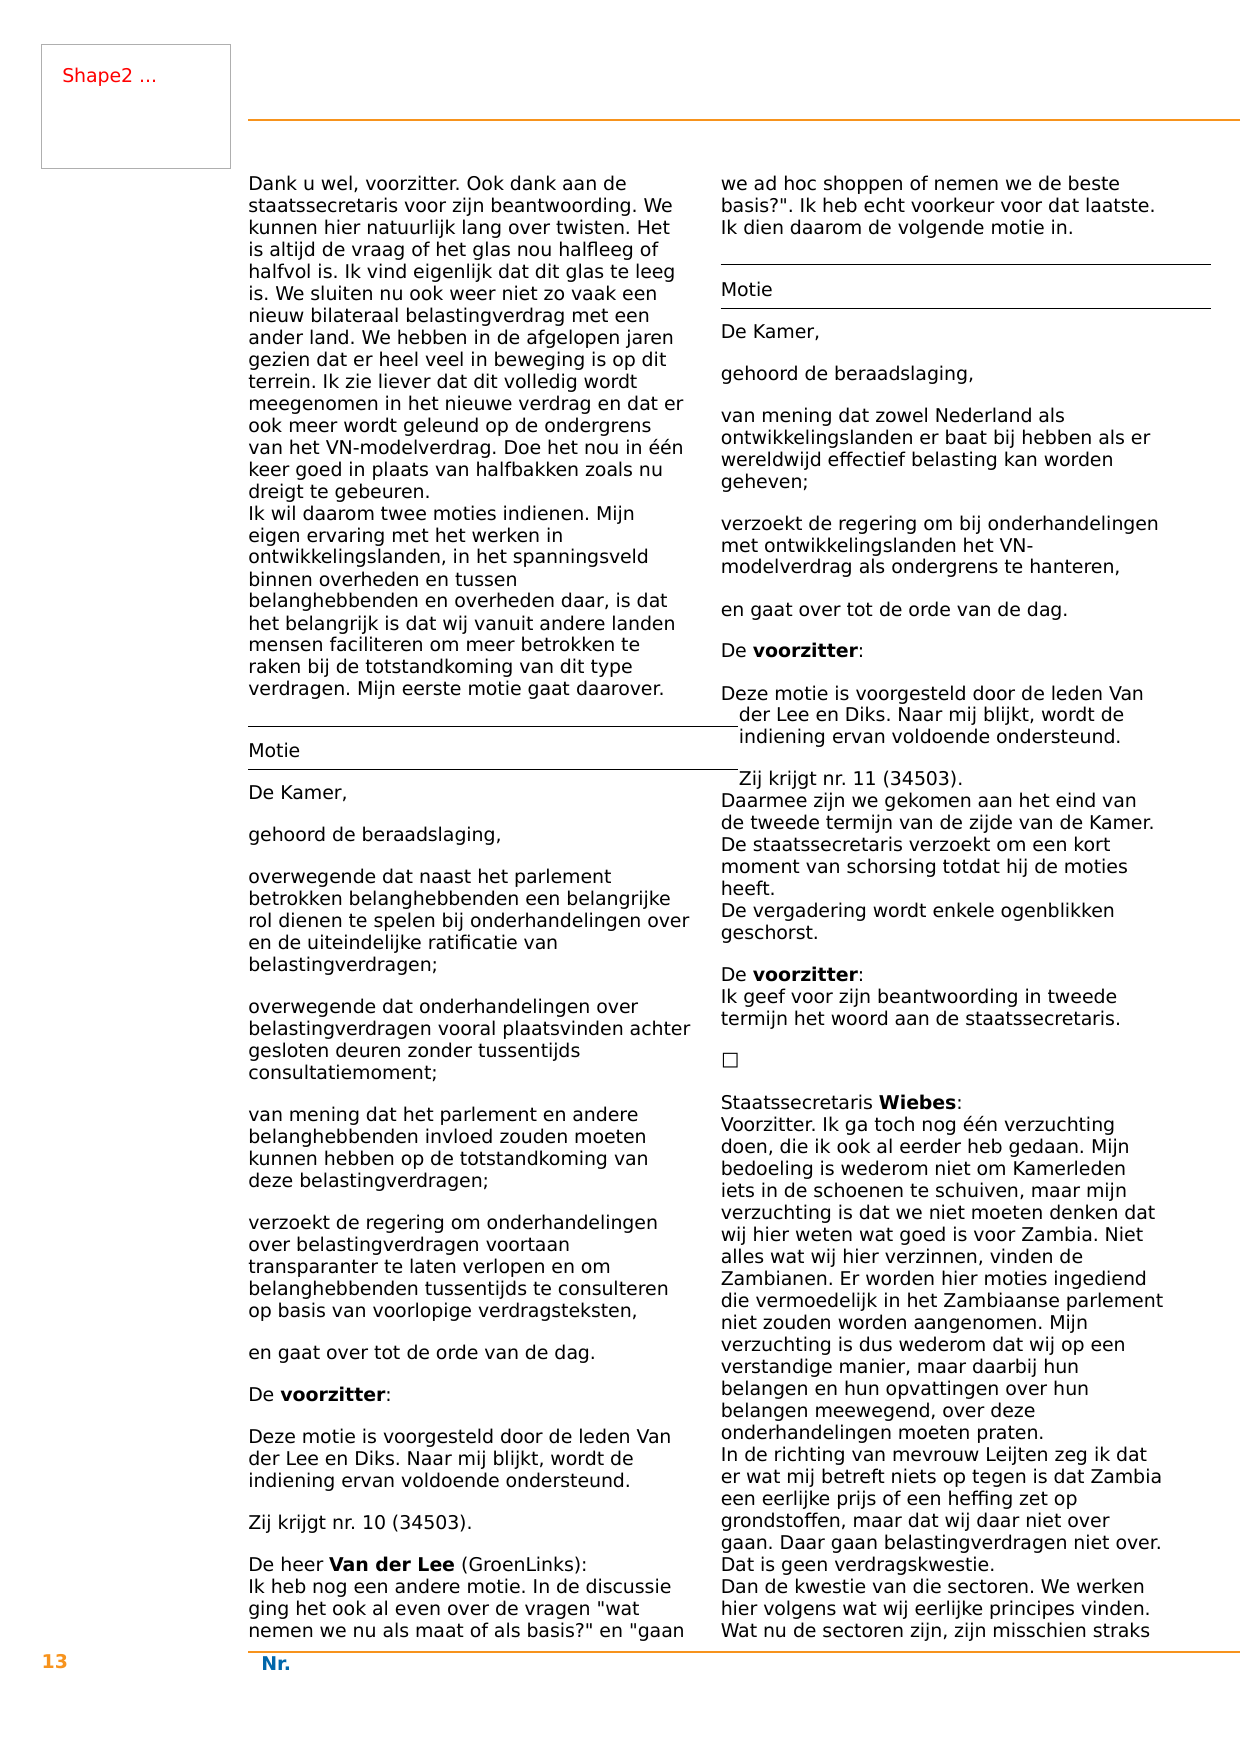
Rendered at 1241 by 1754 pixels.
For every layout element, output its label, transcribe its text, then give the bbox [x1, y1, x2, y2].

text we ad hoc shoppen of nemen we de beste basis?". Ik heb echt voorkeur voor dat laatste. Ik dien daarom de volgende motie in. [721, 173, 1163, 239]
text Deze motie is voorgesteld door de leden Van der Lee en Diks. Naar mij blijkt, wordt de indiening ervan voldoende ondersteund. [721, 682, 1163, 748]
text gehoord de beraadslaging, [721, 363, 1163, 384]
text Zij krijgt nr. 10 (34503). [248, 1512, 691, 1534]
text De voorzitter: [248, 1384, 691, 1406]
text Zij krijgt nr. 11 (34503). [721, 768, 1163, 790]
text verzoekt de regering om onderhandelingen over belastingverdragen voortaan transparanter te laten verlopen en om belanghebbenden tussentijds te consulteren op basis van voorlopige verdragsteksten, [248, 1212, 691, 1322]
text Motie [248, 740, 691, 762]
text verzoekt de regering om bij onderhandelingen met ontwikkelingslanden het VN-modelverdrag als ondergrens te hanteren, [721, 512, 1163, 578]
text Daarmee zijn we gekomen aan het eind van de tweede termijn van de zijde van de Kamer. De staatssecretaris verzoekt om een kort moment van schorsing totdat hij de moties heeft. [721, 790, 1163, 900]
text Voorzitter. Ik ga toch nog één verzuchting doen, die ik ook al eerder heb gedaan. Mijn bedoeling is wederom niet om Kamerleden iets in de schoenen te schuiven, maar mijn verzuchting is dat we niet moeten denken dat wij hier weten wat goed is voor Zambia. Niet alles wat wij hier verzinnen, vinden de Zambianen. Er worden hier moties ingediend die vermoedelijk in het Zambiaanse parlement niet zouden worden aangenomen. Mijn verzuchting is dus wederom dat wij op een verstandige manier, maar daarbij hun belangen en hun opvattingen over hun belangen meewegend, over deze onderhandelingen moeten praten. [721, 1114, 1163, 1444]
text Dan de kwestie van die sectoren. We werken hier volgens wat wij eerlijke principes vinden. Wat nu de sectoren zijn, zijn misschien straks [721, 1576, 1163, 1642]
text en gaat over tot de orde van de dag. [248, 1342, 691, 1364]
text en gaat over tot de orde van de dag. [721, 598, 1163, 620]
text Deze motie is voorgesteld door de leden Van der Lee en Diks. Naar mij blijkt, wordt de indiening ervan voldoende ondersteund. [248, 1426, 691, 1492]
text De Kamer, [721, 321, 1163, 343]
text De heer Van der Lee (GroenLinks): [248, 1554, 691, 1576]
text Motie [721, 279, 1163, 301]
text van mening dat het parlement en andere belanghebbenden invloed zouden moeten kunnen hebben op de totstandkoming van deze belastingverdragen; [248, 1104, 691, 1192]
text overwegende dat onderhandelingen over belastingverdragen vooral plaatsvinden achter gesloten deuren zonder tussentijds consultatiemoment; [248, 996, 691, 1084]
text Dank u wel, voorzitter. Ook dank aan de staatssecretaris voor zijn beantwoording. We kunnen hier natuurlijk lang over twisten. Het is altijd de vraag of het glas nou halfleeg of halfvol is. Ik vind eigenlijk dat dit glas te leeg is. We sluiten nu ook weer niet zo vaak een nieuw bilateraal belastingverdrag met een ander land. We hebben in de afgelopen jaren gezien dat er heel veel in beweging is op dit terrein. Ik zie liever dat dit volledig wordt meegenomen in het nieuwe verdrag en dat er ook meer wordt geleund op de ondergrens van het VN-modelverdrag. Doe het nou in één keer goed in plaats van halfbakken zoals nu dreigt te gebeuren. [248, 173, 691, 502]
text De Kamer, [248, 782, 691, 804]
text Ik wil daarom twee moties indienen. Mijn eigen ervaring met het werken in ontwikkelingslanden, in het spanningsveld binnen overheden en tussen belanghebbenden en overheden daar, is dat het belangrijk is dat wij vanuit andere landen mensen faciliteren om meer betrokken te raken bij de totstandkoming van dit type verdragen. Mijn eerste motie gaat daarover. [248, 502, 691, 700]
text ⬜ [721, 1050, 1163, 1072]
text Ik geef voor zijn beantwoording in tweede termijn het woord aan de staatssecretaris. [721, 986, 1163, 1030]
text De vergadering wordt enkele ogenblikken geschorst. [721, 900, 1163, 944]
text overwegende dat naast het parlement betrokken belanghebbenden een belangrijke rol dienen te spelen bij onderhandelingen over en de uiteindelijke ratificatie van belastingverdragen; [248, 866, 691, 976]
text gehoord de beraadslaging, [248, 824, 691, 846]
text De voorzitter: [721, 640, 1163, 662]
text Ik heb nog een andere motie. In de discussie ging het ook al even over de vragen "wat nemen we nu als maat of als basis?" en "gaan [248, 1576, 691, 1642]
text De voorzitter: [721, 964, 1163, 986]
text Staatssecretaris Wiebes: [721, 1092, 1163, 1114]
text In de richting van mevrouw Leijten zeg ik dat er wat mij betreft niets op tegen is dat Zambia een eerlijke prijs of een heffing zet op grondstoffen, maar dat wij daar niet over gaan. Daar gaan belastingverdragen niet over. Dat is geen verdragskwestie. [721, 1444, 1163, 1576]
text van mening dat zowel Nederland als ontwikkelingslanden er baat bij hebben als er wereldwijd effectief belasting kan worden geheven; [721, 404, 1163, 492]
